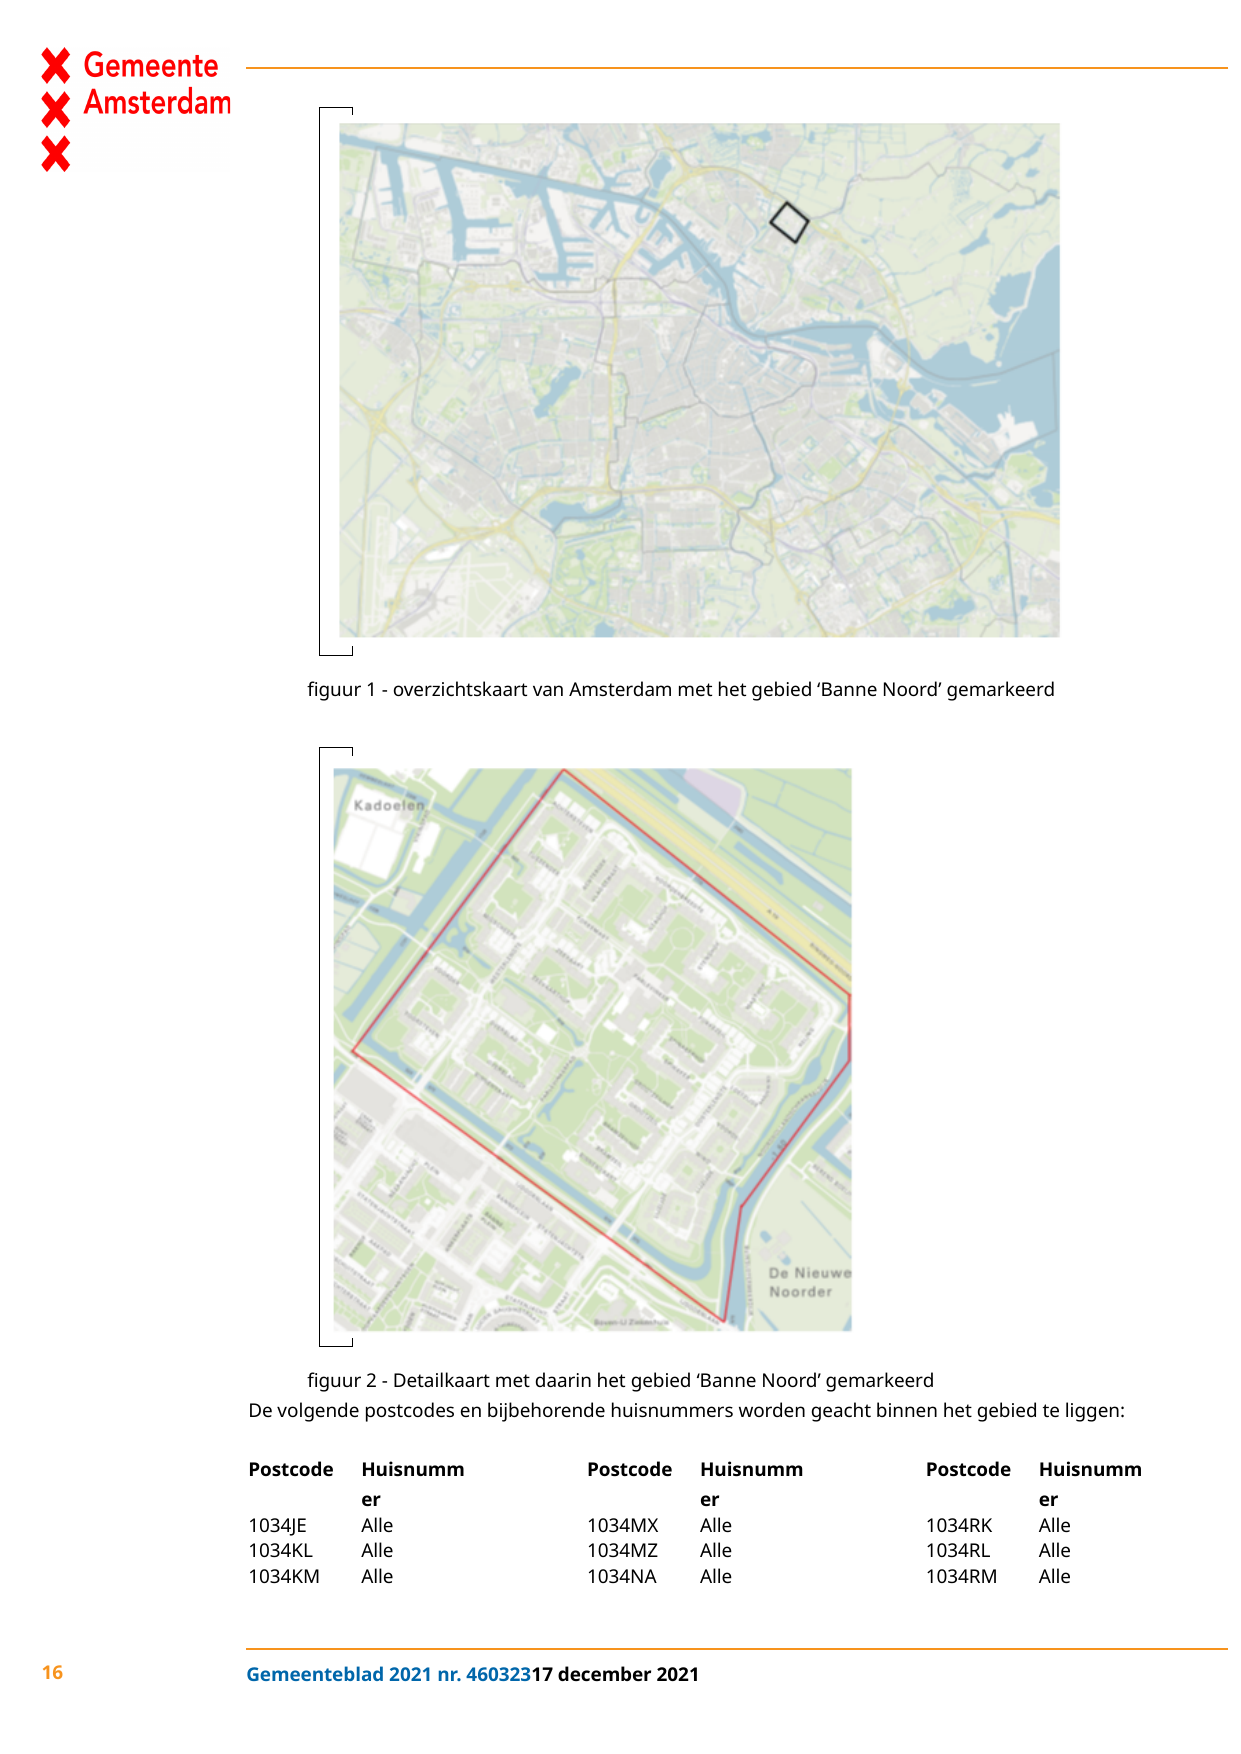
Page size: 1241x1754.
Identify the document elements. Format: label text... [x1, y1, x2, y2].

table_cell Alle [1039, 1512, 1152, 1538]
table_header [813, 1457, 926, 1512]
table_cell Alle [700, 1512, 813, 1538]
table_header Postcode [587, 1457, 700, 1512]
list figuur 1 - overzichtskaart van Amsterdam met het gebied ‘Banne Noord’ gemarkeerd [248, 676, 1152, 702]
table_cell 1034KL [248, 1538, 361, 1563]
table_cell [474, 1512, 587, 1538]
table_cell 1034MX [587, 1512, 700, 1538]
table_cell Alle [361, 1512, 474, 1538]
table_cell [813, 1512, 926, 1538]
table_cell [813, 1563, 926, 1589]
table_header Postcode [926, 1457, 1038, 1512]
table_cell 1034NA [587, 1563, 700, 1589]
table_header Postcode [248, 1457, 361, 1512]
list figuur 2 - Detailkaart met daarin het gebied ‘Banne Noord’ gemarkeerd [248, 1368, 1152, 1393]
table_cell Alle [361, 1538, 474, 1563]
table_cell 1034RL [926, 1538, 1038, 1563]
text De volgende postcodes en bijbehorende huisnummers worden geacht binnen het gebied te liggen: [248, 1397, 1152, 1423]
table_header [474, 1457, 587, 1512]
table_cell Alle [1039, 1563, 1152, 1589]
table_cell 1034RM [926, 1563, 1038, 1589]
table_header Huisnummer [1039, 1457, 1152, 1512]
table_cell 1034JE [248, 1512, 361, 1538]
picture [327, 756, 860, 1338]
table_cell 1034MZ [587, 1538, 700, 1563]
table_cell Alle [700, 1538, 813, 1563]
picture [41, 47, 231, 172]
table_cell [813, 1538, 926, 1563]
picture [327, 115, 1067, 646]
table_cell [474, 1563, 587, 1589]
table_cell Alle [1039, 1538, 1152, 1563]
table_cell 1034KM [248, 1563, 361, 1589]
table_cell [474, 1538, 587, 1563]
table_cell 1034RK [926, 1512, 1038, 1538]
table_cell Alle [361, 1563, 474, 1589]
table_header Huisnummer [700, 1457, 813, 1512]
table_cell Alle [700, 1563, 813, 1589]
table_header Huisnummer [361, 1457, 474, 1512]
